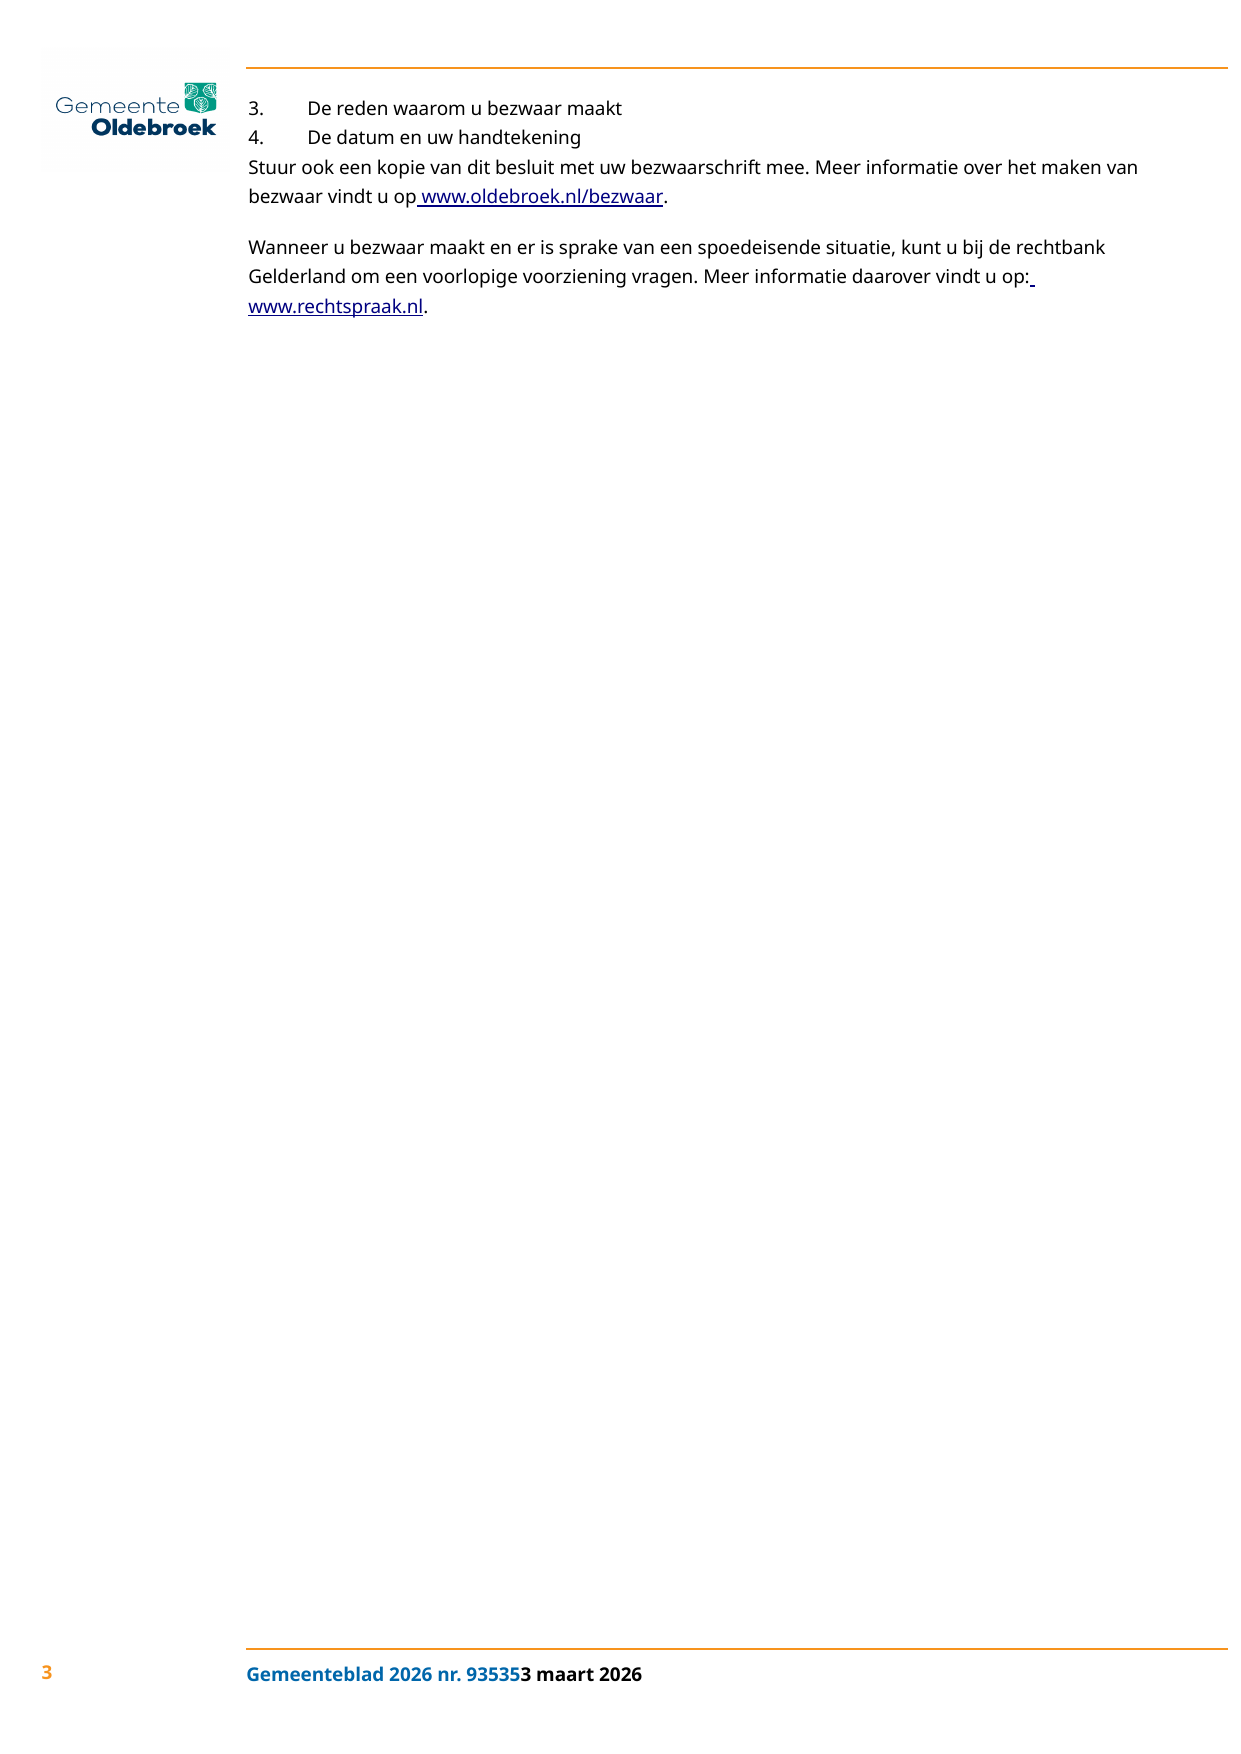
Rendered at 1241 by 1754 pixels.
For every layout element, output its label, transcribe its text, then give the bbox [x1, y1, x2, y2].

text Wanneer u bezwaar maakt en er is sprake van een spoedeisende situatie, kunt u bij de rechtbank Gelderland om een voorlopige voorziening vragen. Meer informatie daarover vindt u op: www.rechtspraak.nl. [248, 234, 1152, 319]
picture [41, 47, 231, 172]
text Stuur ook een kopie van dit besluit met uw bezwaarschrift mee. Meer informatie over het maken van bezwaar vindt u op www.oldebroek.nl/bezwaar. [248, 154, 1152, 209]
list De reden waarom u bezwaar maakt [248, 95, 1152, 121]
list De datum en uw handtekening [248, 124, 1152, 150]
